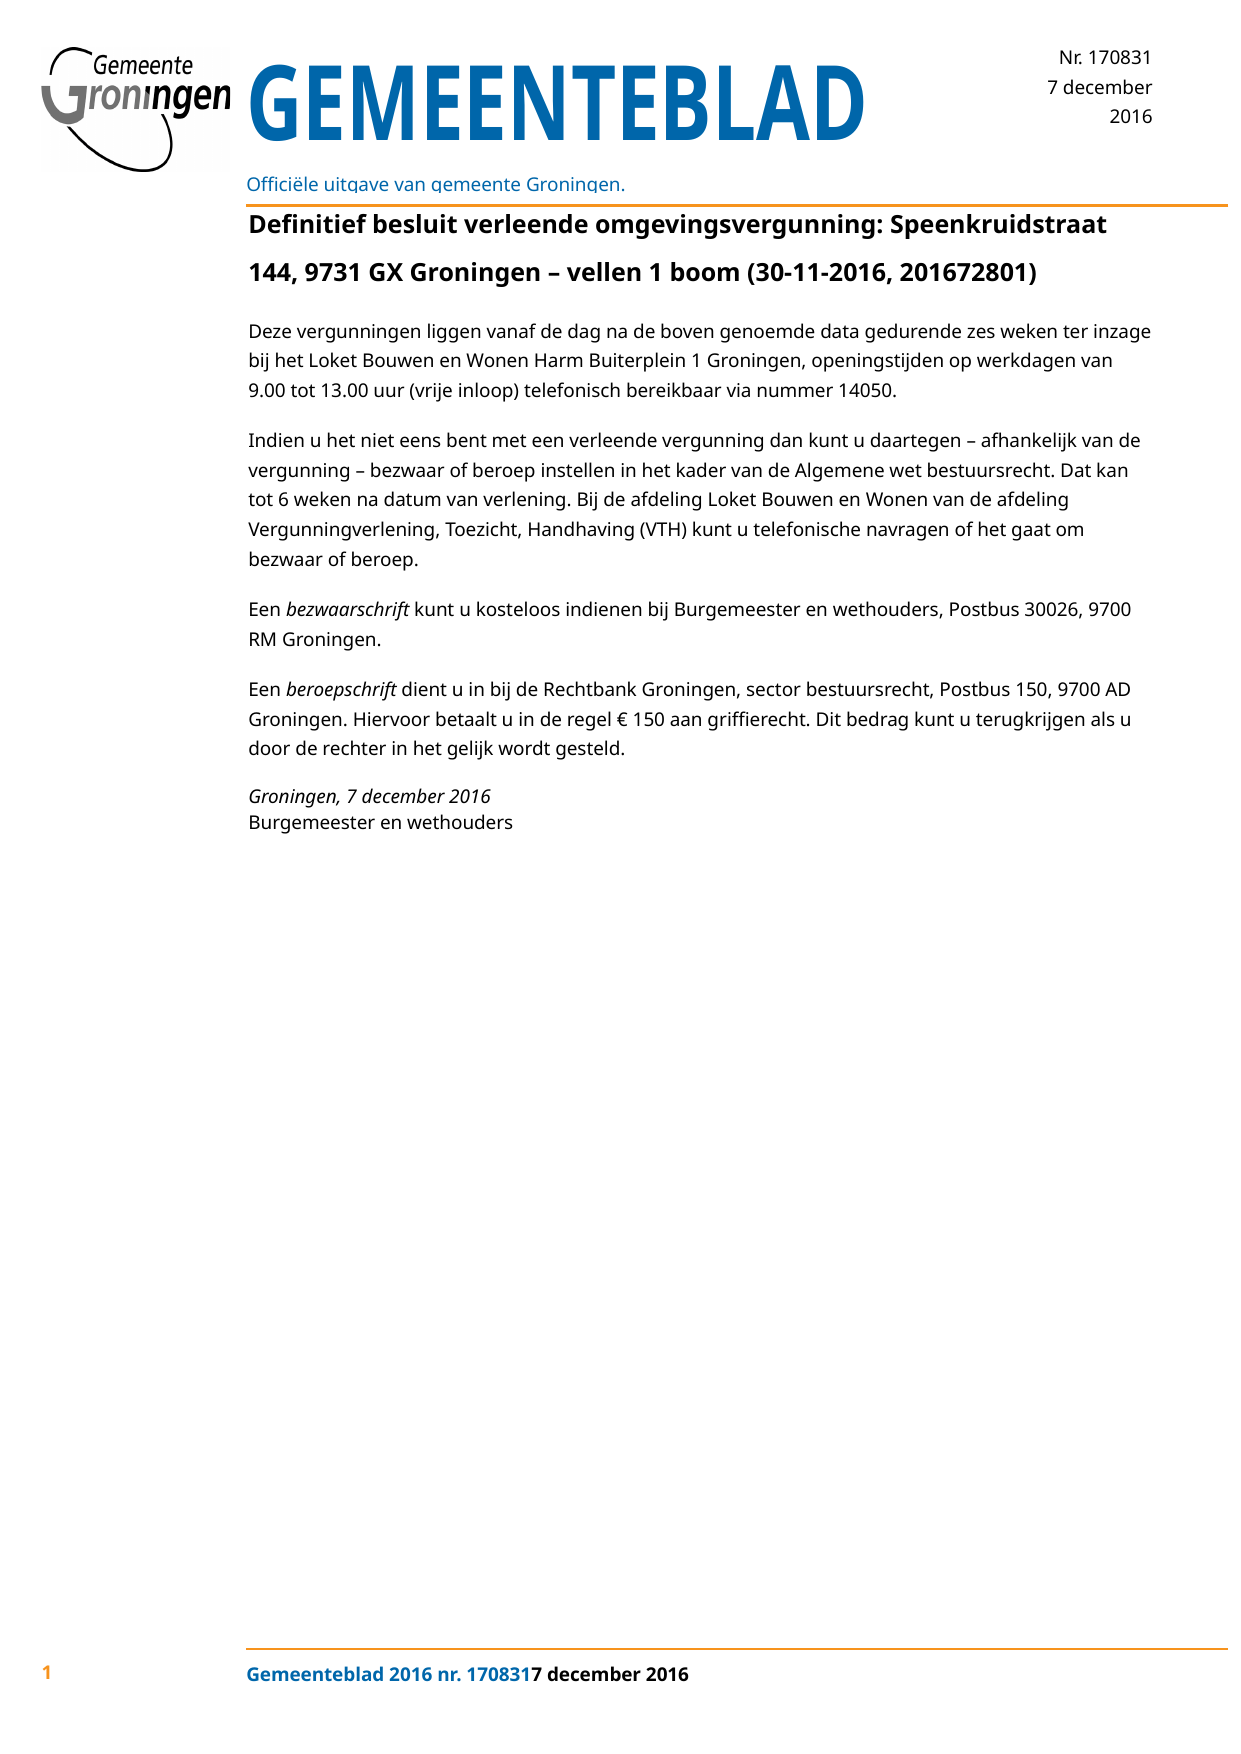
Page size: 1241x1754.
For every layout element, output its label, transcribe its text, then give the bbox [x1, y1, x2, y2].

text Groningen, 7 december 2016 [248, 783, 1152, 809]
text Indien u het niet eens bent met een verleende vergunning dan kunt u daartegen – afhankelijk van de vergunning – bezwaar of beroep instellen in het kader van de Algemene wet bestuursrecht. Dat kan tot 6 weken na datum van verlening. Bij de afdeling Loket Bouwen en Wonen van de afdeling Vergunningverlening, Toezicht, Handhaving (VTH) kunt u telefonische navragen of het gaat om bezwaar of beroep. [248, 427, 1152, 572]
picture [41, 47, 231, 172]
text Deze vergunningen liggen vanaf de dag na de boven genoemde data gedurende zes weken ter inzage bij het Loket Bouwen en Wonen Harm Buiterplein 1 Groningen, openingstijden op werkdagen van 9.00 tot 13.00 uur (vrije inloop) telefonisch bereikbaar via nummer 14050. [248, 318, 1152, 403]
text Een bezwaarschrift kunt u kosteloos indienen bij Burgemeester en wethouders, Postbus 30026, 9700 RM Groningen. [248, 596, 1152, 652]
text Definitief besluit verleende omgevingsvergunning: Speenkruidstraat 144, 9731 GX Groningen – vellen 1 boom (30-11-2016, 201672801) [248, 207, 1152, 288]
text Burgemeester en wethouders [248, 809, 1152, 835]
text Een beroepschrift dient u in bij de Rechtbank Groningen, sector bestuursrecht, Postbus 150, 9700 AD Groningen. Hiervoor betaalt u in de regel € 150 aan griffierecht. Dit bedrag kunt u terugkrijgen als u door de rechter in het gelijk wordt gesteld. [248, 676, 1152, 761]
